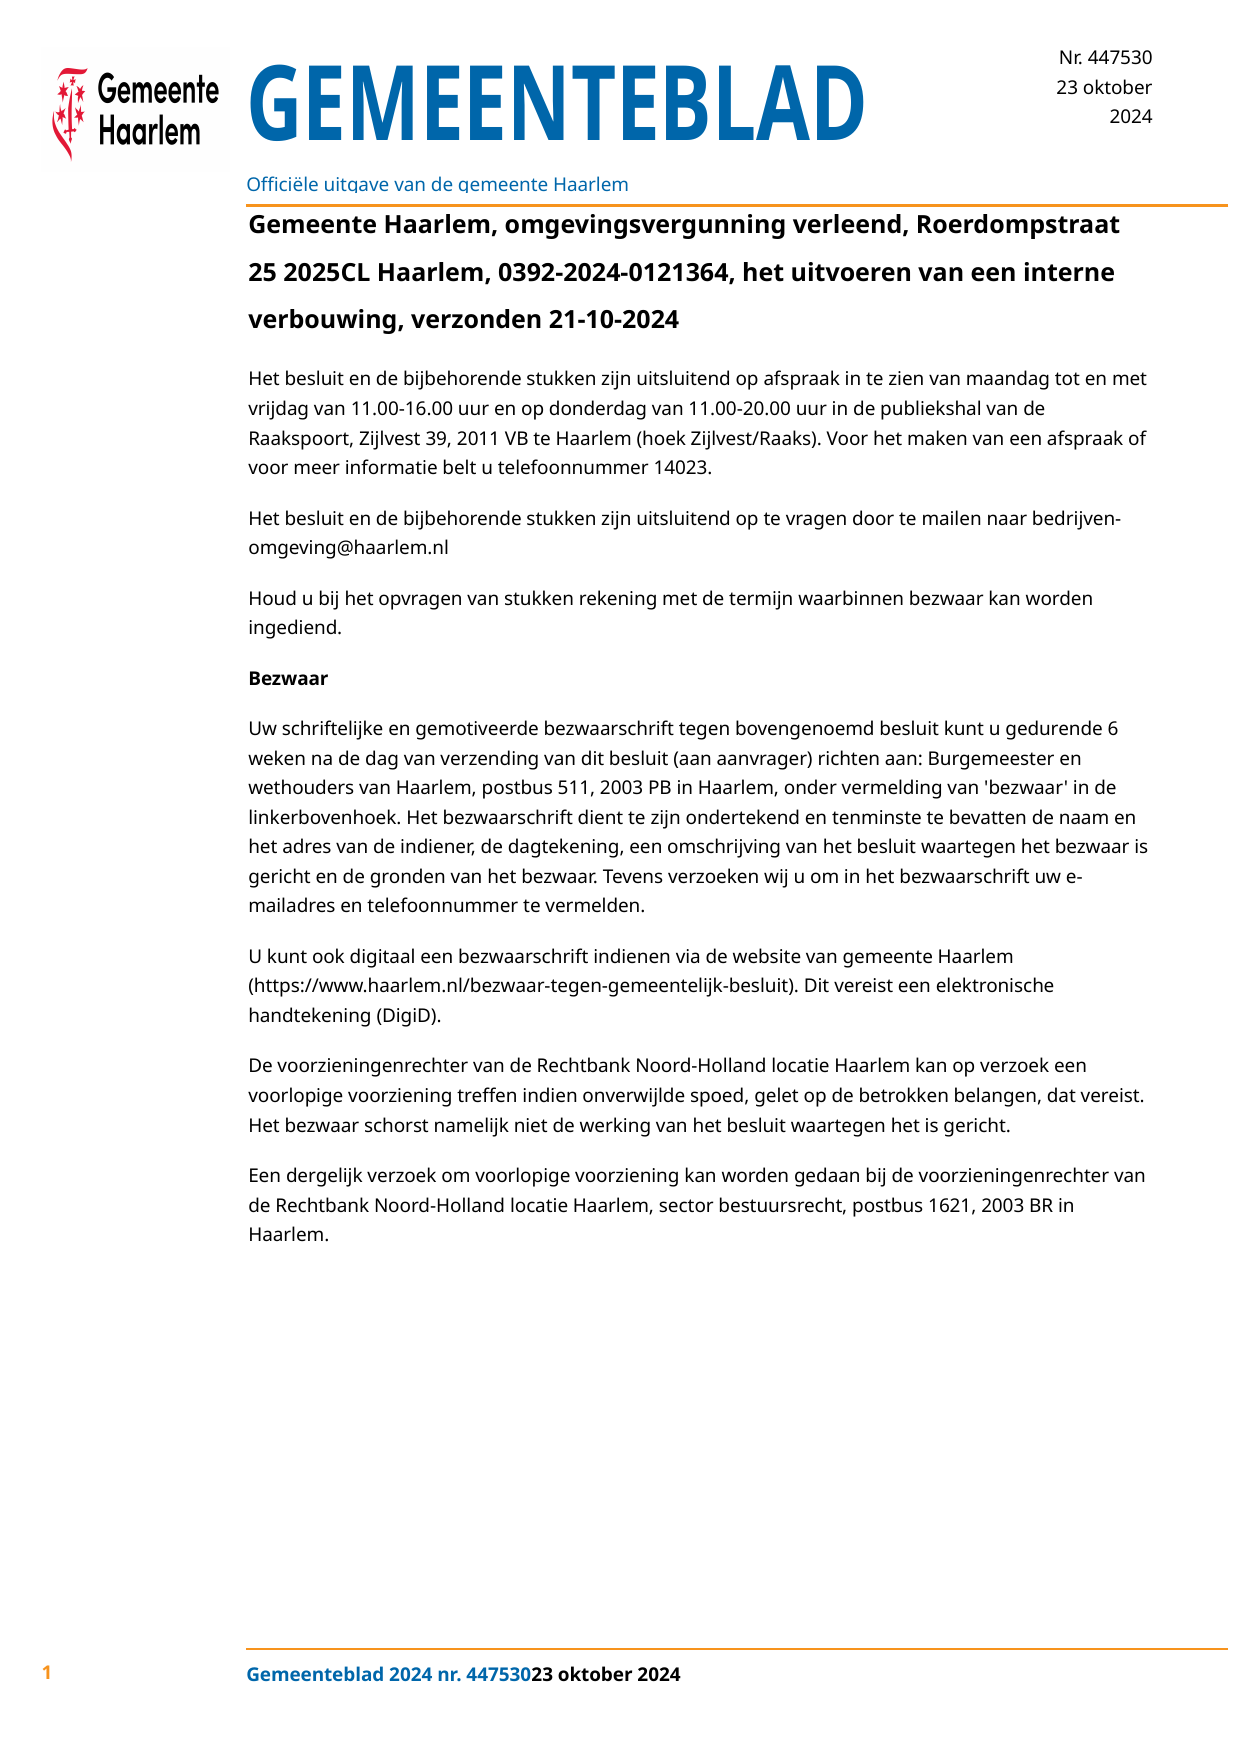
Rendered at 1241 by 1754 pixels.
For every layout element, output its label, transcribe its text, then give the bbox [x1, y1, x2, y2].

text U kunt ook digitaal een bezwaarschrift indienen via de website van gemeente Haarlem (https://www.haarlem.nl/bezwaar-tegen-gemeentelijk-besluit). Dit vereist een elektronische handtekening (DigiD). [248, 943, 1152, 1028]
picture [41, 47, 231, 172]
text De voorzieningenrechter van de Rechtbank Noord-Holland locatie Haarlem kan op verzoek een voorlopige voorziening treffen indien onverwijlde spoed, gelet op de betrokken belangen, dat vereist. Het bezwaar schorst namelijk niet de werking van het besluit waartegen het is gericht. [248, 1053, 1152, 1137]
text Uw schriftelijke en gemotiveerde bezwaarschrift tegen bovengenoemd besluit kunt u gedurende 6 weken na de dag van verzending van dit besluit (aan aanvrager) richten aan: Burgemeester en wethouders van Haarlem, postbus 511, 2003 PB in Haarlem, onder vermelding van 'bezwaar' in de linkerbovenhoek. Het bezwaarschrift dient te zijn ondertekend en tenminste te bevatten de naam en het adres van de indiener, de dagtekening, een omschrijving van het besluit waartegen het bezwaar is gericht en de gronden van het bezwaar. Tevens verzoeken wij u om in het bezwaarschrift uw e-mailadres en telefoonnummer te vermelden. [248, 715, 1152, 918]
text Gemeente Haarlem, omgevingsvergunning verleend, Roerdompstraat 25 2025CL Haarlem, 0392-2024-0121364, het uitvoeren van een interne verbouwing, verzonden 21-10-2024 [248, 207, 1152, 336]
text Bezwaar [248, 665, 1152, 690]
text Een dergelijk verzoek om voorlopige voorziening kan worden gedaan bij de voorzieningenrechter van de Rechtbank Noord-Holland locatie Haarlem, sector bestuursrecht, postbus 1621, 2003 BR in Haarlem. [248, 1162, 1152, 1247]
text Houd u bij het opvragen van stukken rekening met de termijn waarbinnen bezwaar kan worden ingediend. [248, 585, 1152, 640]
text Het besluit en de bijbehorende stukken zijn uitsluitend op te vragen door te mailen naar bedrijven-omgeving@haarlem.nl [248, 505, 1152, 560]
text Het besluit en de bijbehorende stukken zijn uitsluitend op afspraak in te zien van maandag tot en met vrijdag van 11.00-16.00 uur en op donderdag van 11.00-20.00 uur in de publiekshal van de Raakspoort, Zijlvest 39, 2011 VB te Haarlem (hoek Zijlvest/Raaks). Voor het maken van een afspraak of voor meer informatie belt u telefoonnummer 14023. [248, 366, 1152, 480]
